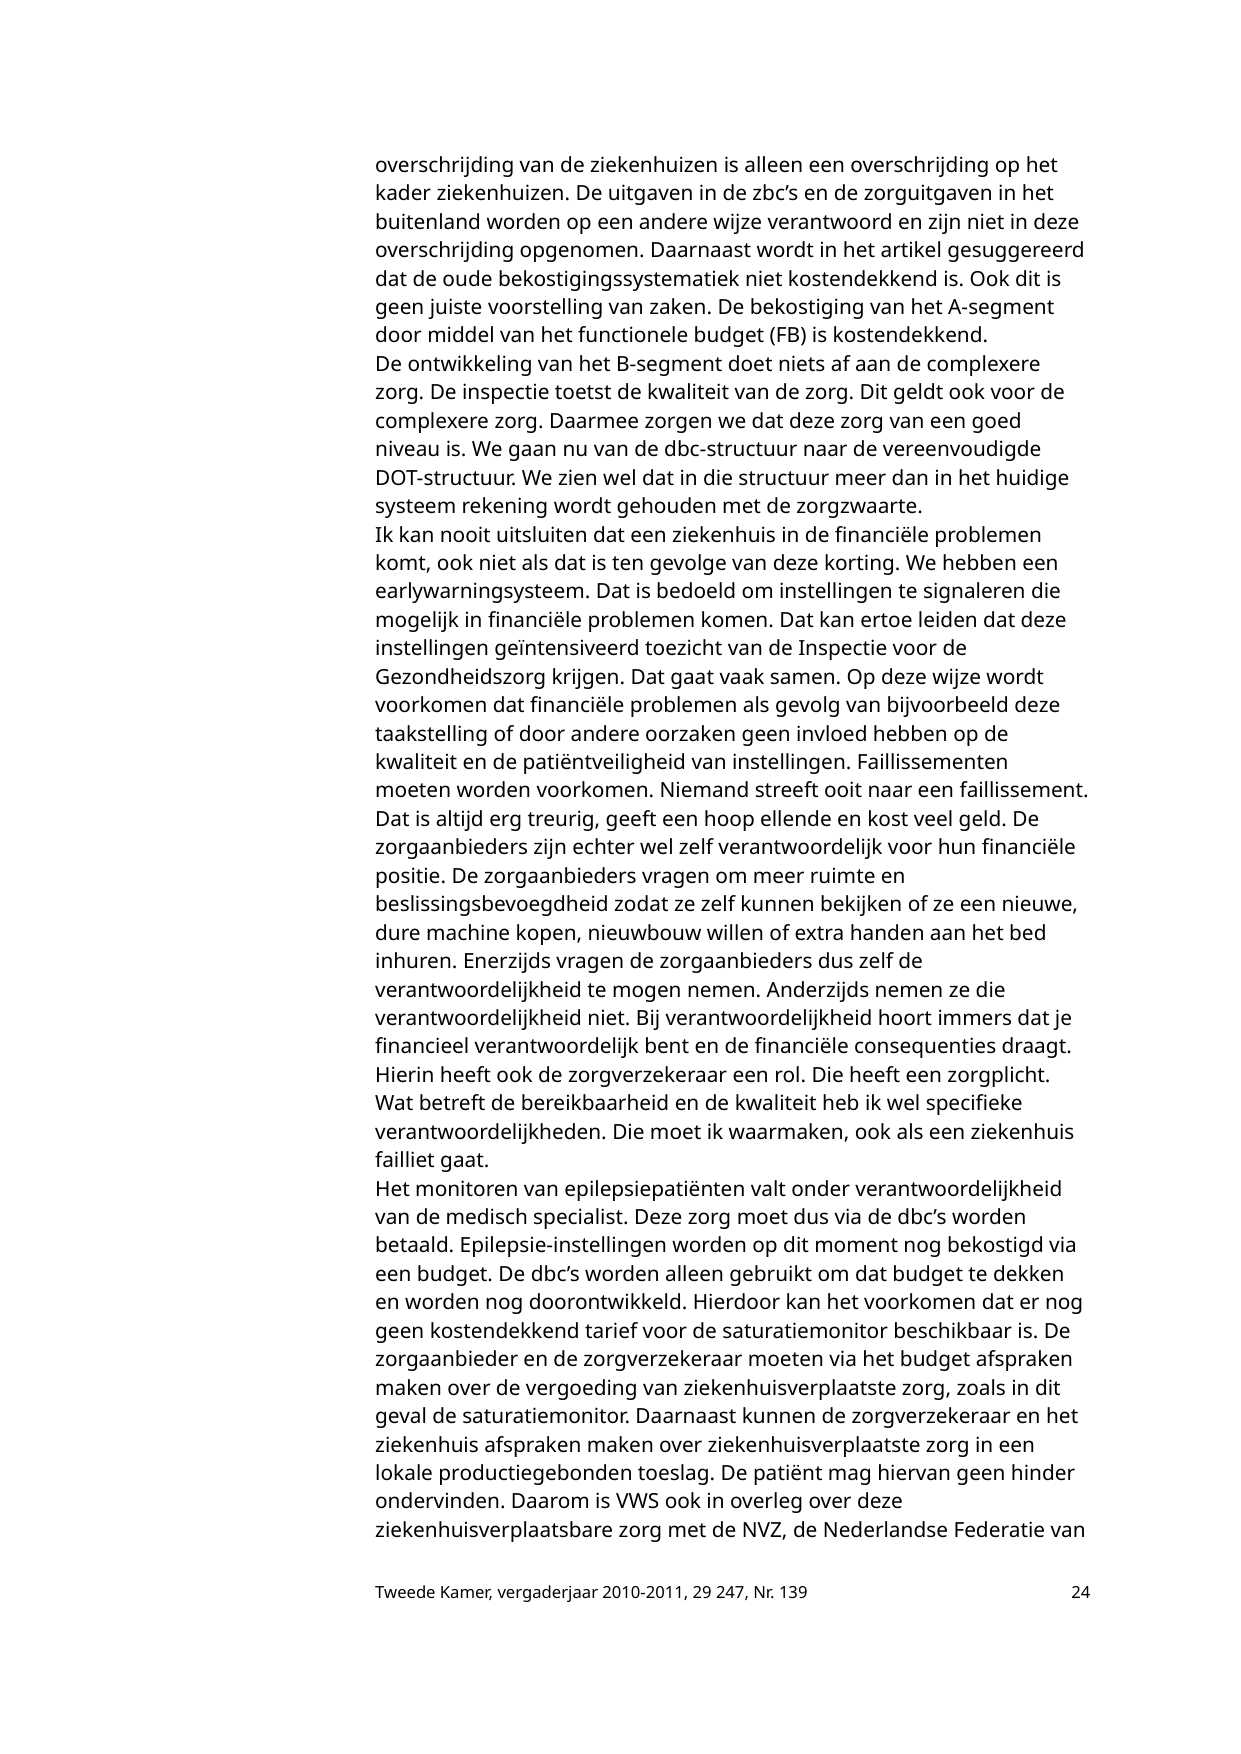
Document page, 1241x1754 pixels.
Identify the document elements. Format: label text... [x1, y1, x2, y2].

text Ik kan nooit uitsluiten dat een ziekenhuis in de financiële problemen komt, ook niet als dat is ten gevolge van deze korting. We hebben een earlywarningsysteem. Dat is bedoeld om instellingen te signaleren die mogelijk in financiële problemen komen. Dat kan ertoe leiden dat deze instellingen geïntensiveerd toezicht van de Inspectie voor de Gezondheidszorg krijgen. Dat gaat vaak samen. Op deze wijze wordt voorkomen dat financiële problemen als gevolg van bijvoorbeeld deze taakstelling of door andere oorzaken geen invloed hebben op de kwaliteit en de patiëntveiligheid van instellingen. Faillissementen moeten worden voorkomen. Niemand streeft ooit naar een faillissement. Dat is altijd erg treurig, geeft een hoop ellende en kost veel geld. De zorgaanbieders zijn echter wel zelf verantwoordelijk voor hun financiële positie. De zorgaanbieders vragen om meer ruimte en beslissingsbevoegdheid zodat ze zelf kunnen bekijken of ze een nieuwe, dure machine kopen, nieuwbouw willen of extra handen aan het bed inhuren. Enerzijds vragen de zorgaanbieders dus zelf de verantwoordelijkheid te mogen nemen. Anderzijds nemen ze die verantwoordelijkheid niet. Bij verantwoordelijkheid hoort immers dat je financieel verantwoordelijk bent en de financiële consequenties draagt. Hierin heeft ook de zorgverzekeraar een rol. Die heeft een zorgplicht. Wat betreft de bereikbaarheid en de kwaliteit heb ik wel specifieke verantwoordelijkheden. Die moet ik waarmaken, ook als een ziekenhuis failliet gaat. [375, 520, 1090, 1174]
text overschrijding van de ziekenhuizen is alleen een overschrijding op het kader ziekenhuizen. De uitgaven in de zbc’s en de zorguitgaven in het buitenland worden op een andere wijze verantwoord en zijn niet in deze overschrijding opgenomen. Daarnaast wordt in het artikel gesuggereerd dat de oude bekostigingssystematiek niet kostendekkend is. Ook dit is geen juiste voorstelling van zaken. De bekostiging van het A-segment door middel van het functionele budget (FB) is kostendekkend. [375, 150, 1090, 349]
text De ontwikkeling van het B-segment doet niets af aan de complexere zorg. De inspectie toetst de kwaliteit van de zorg. Dit geldt ook voor de complexere zorg. Daarmee zorgen we dat deze zorg van een goed niveau is. We gaan nu van de dbc-structuur naar de vereenvoudigde DOT-structuur. We zien wel dat in die structuur meer dan in het huidige systeem rekening wordt gehouden met de zorgzwaarte. [375, 349, 1090, 520]
text Het monitoren van epilepsiepatiënten valt onder verantwoordelijkheid van de medisch specialist. Deze zorg moet dus via de dbc’s worden betaald. Epilepsie-instellingen worden op dit moment nog bekostigd via een budget. De dbc’s worden alleen gebruikt om dat budget te dekken en worden nog doorontwikkeld. Hierdoor kan het voorkomen dat er nog geen kostendekkend tarief voor de saturatiemonitor beschikbaar is. De zorgaanbieder en de zorgverzekeraar moeten via het budget afspraken maken over de vergoeding van ziekenhuisverplaatste zorg, zoals in dit geval de saturatiemonitor. Daarnaast kunnen de zorgverzekeraar en het ziekenhuis afspraken maken over ziekenhuisverplaatste zorg in een lokale productiegebonden toeslag. De patiënt mag hiervan geen hinder ondervinden. Daarom is VWS ook in overleg over deze ziekenhuisverplaatsbare zorg met de NVZ, de Nederlandse Federatie van [375, 1174, 1090, 1543]
